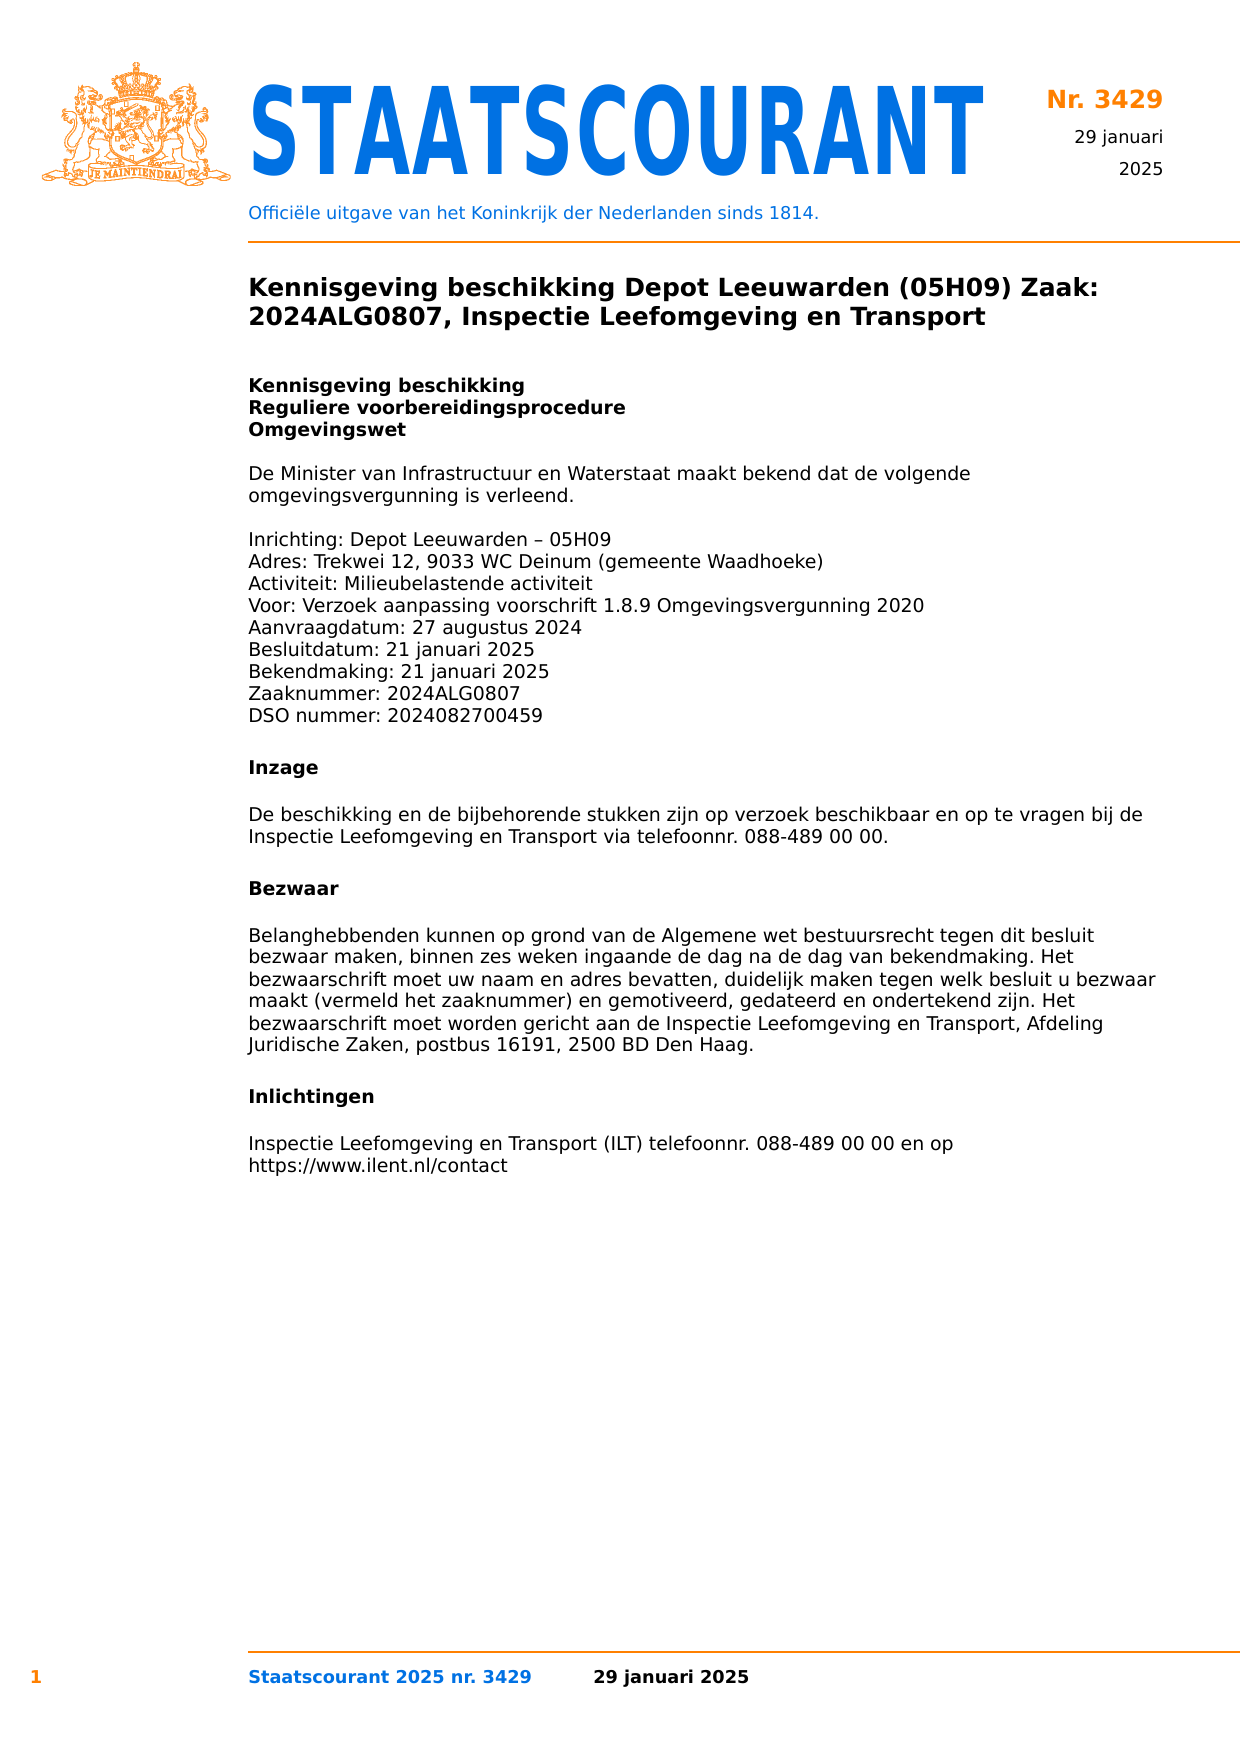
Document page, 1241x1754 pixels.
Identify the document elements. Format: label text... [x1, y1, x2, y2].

text Adres: Trekwei 12, 9033 WC Deinum (gemeente Waadhoeke) [248, 551, 1163, 573]
table_header [25, 62, 248, 241]
subtitle Inlichtingen [248, 1086, 1163, 1108]
table_cell 29 januari [998, 121, 1240, 153]
text De beschikking en de bijbehorende stukken zijn op verzoek beschikbaar en op te vragen bij de Inspectie Leefomgeving en Transport via telefoonnr. 088-489 00 00. [248, 803, 1163, 847]
text Besluitdatum: 21 januari 2025 [248, 639, 1163, 661]
text Voor: Verzoek aanpassing voorschrift 1.8.9 Omgevingsvergunning 2020 [248, 595, 1163, 617]
text Inrichting: Depot Leeuwarden – 05H09 [248, 529, 1163, 551]
subtitle Inzage [248, 757, 1163, 778]
text Zaaknummer: 2024ALG0807 [248, 683, 1163, 704]
table_cell 2025 [998, 153, 1240, 203]
picture [41, 62, 231, 186]
text Omgevingswet [248, 419, 1163, 441]
text Inspectie Leefomgeving en Transport (ILT) telefoonnr. 088-489 00 00 en op https://www.ilent.nl/contact [248, 1133, 1163, 1177]
text Kennisgeving beschikking [248, 375, 1163, 397]
subtitle Kennisgeving beschikking Depot Leeuwarden (05H09) Zaak: 2024ALG0807, Inspectie Leefomgeving en Transport [248, 273, 1163, 331]
table_header STAATSCOURANT [248, 62, 998, 203]
text Bekendmaking: 21 januari 2025 [248, 661, 1163, 683]
subtitle Bezwaar [248, 877, 1163, 899]
text DSO nummer: 2024082700459 [248, 704, 1163, 727]
text Aanvraagdatum: 27 augustus 2024 [248, 617, 1163, 639]
text De Minister van Infrastructuur en Waterstaat maakt bekend dat de volgende omgevingsvergunning is verleend. [248, 463, 1163, 507]
text Belanghebbenden kunnen op grond van de Algemene wet bestuursrecht tegen dit besluit bezwaar maken, binnen zes weken ingaande de dag na de dag van bekendmaking. Het bezwaarschrift moet uw naam en adres bevatten, duidelijk maken tegen welk besluit u bezwaar maakt (vermeld het zaaknummer) en gemotiveerd, gedateerd en ondertekend zijn. Het bezwaarschrift moet worden gericht aan de Inspectie Leefomgeving en Transport, Afdeling Juridische Zaken, postbus 16191, 2500 BD Den Haag. [248, 924, 1163, 1056]
text Activiteit: Milieubelastende activiteit [248, 573, 1163, 595]
table_header Nr. 3429 [998, 62, 1240, 121]
table_cell Officiële uitgave van het Koninkrijk der Nederlanden sinds 1814. [248, 203, 1240, 241]
text Reguliere voorbereidingsprocedure [248, 397, 1163, 419]
